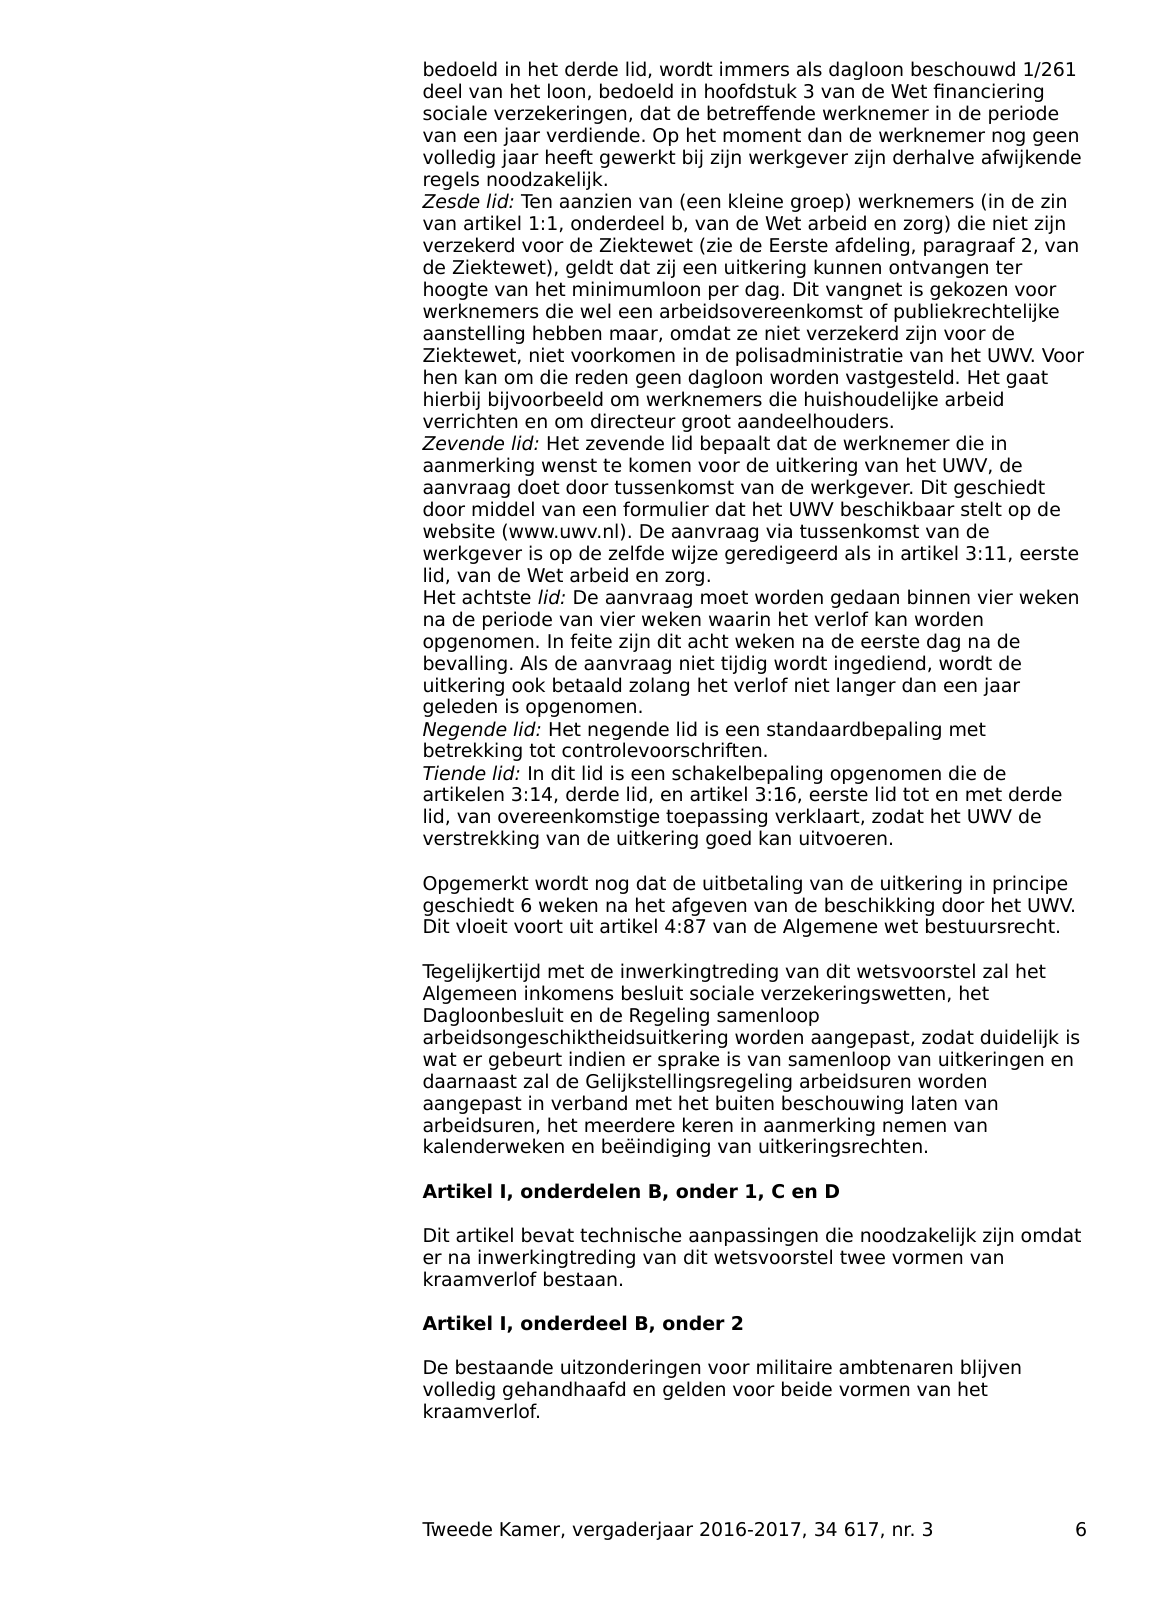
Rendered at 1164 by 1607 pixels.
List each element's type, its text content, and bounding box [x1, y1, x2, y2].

text Zevende lid: Het zevende lid bepaalt dat de werknemer die in aanmerking wenst te komen voor de uitkering van het UWV, de aanvraag doet door tussenkomst van de werkgever. Dit geschiedt door middel van een formulier dat het UWV beschikbaar stelt op de website (www.uwv.nl). De aanvraag via tussenkomst van de werkgever is op de zelfde wijze geredigeerd als in artikel 3:11, eerste lid, van de Wet arbeid en zorg. [422, 433, 1087, 587]
text Opgemerkt wordt nog dat de uitbetaling van de uitkering in principe geschiedt 6 weken na het afgeven van de beschikking door het UWV. Dit vloeit voort uit artikel 4:87 van de Algemene wet bestuursrecht. [422, 872, 1087, 938]
text bedoeld in het derde lid, wordt immers als dagloon beschouwd 1/261 deel van het loon, bedoeld in hoofdstuk 3 van de Wet financiering sociale verzekeringen, dat de betreffende werknemer in de periode van een jaar verdiende. Op het moment dan de werknemer nog geen volledig jaar heeft gewerkt bij zijn werkgever zijn derhalve afwijkende regels noodzakelijk. [422, 59, 1087, 191]
text Negende lid: Het negende lid is een standaardbepaling met betrekking tot controlevoorschriften. [422, 718, 1087, 762]
text De bestaande uitzonderingen voor militaire ambtenaren blijven volledig gehandhaafd en gelden voor beide vormen van het kraamverlof. [422, 1357, 1087, 1423]
subtitle Artikel I, onderdeel B, onder 2 [422, 1313, 1087, 1335]
subtitle Artikel I, onderdelen B, onder 1, C en D [422, 1181, 1087, 1203]
text Tiende lid: In dit lid is een schakelbepaling opgenomen die de artikelen 3:14, derde lid, en artikel 3:16, eerste lid tot en met derde lid, van overeenkomstige toepassing verklaart, zodat het UWV de verstrekking van de uitkering goed kan uitvoeren. [422, 762, 1087, 850]
text Dit artikel bevat technische aanpassingen die noodzakelijk zijn omdat er na inwerkingtreding van dit wetsvoorstel twee vormen van kraamverlof bestaan. [422, 1225, 1087, 1291]
text Zesde lid: Ten aanzien van (een kleine groep) werknemers (in de zin van artikel 1:1, onderdeel b, van de Wet arbeid en zorg) die niet zijn verzekerd voor de Ziektewet (zie de Eerste afdeling, paragraaf 2, van de Ziektewet), geldt dat zij een uitkering kunnen ontvangen ter hoogte van het minimumloon per dag. Dit vangnet is gekozen voor werknemers die wel een arbeidsovereenkomst of publiekrechtelijke aanstelling hebben maar, omdat ze niet verzekerd zijn voor de Ziektewet, niet voorkomen in de polisadministratie van het UWV. Voor hen kan om die reden geen dagloon worden vastgesteld. Het gaat hierbij bijvoorbeeld om werknemers die huishoudelijke arbeid verrichten en om directeur groot aandeelhouders. [422, 191, 1087, 433]
text Het achtste lid: De aanvraag moet worden gedaan binnen vier weken na de periode van vier weken waarin het verlof kan worden opgenomen. In feite zijn dit acht weken na de eerste dag na de bevalling. Als de aanvraag niet tijdig wordt ingediend, wordt de uitkering ook betaald zolang het verlof niet langer dan een jaar geleden is opgenomen. [422, 587, 1087, 718]
text Tegelijkertijd met de inwerkingtreding van dit wetsvoorstel zal het Algemeen inkomens besluit sociale verzekeringswetten, het Dagloonbesluit en de Regeling samenloop arbeidsongeschiktheidsuitkering worden aangepast, zodat duidelijk is wat er gebeurt indien er sprake is van samenloop van uitkeringen en daarnaast zal de Gelijkstellingsregeling arbeidsuren worden aangepast in verband met het buiten beschouwing laten van arbeidsuren, het meerdere keren in aanmerking nemen van kalenderweken en beëindiging van uitkeringsrechten. [422, 961, 1087, 1158]
